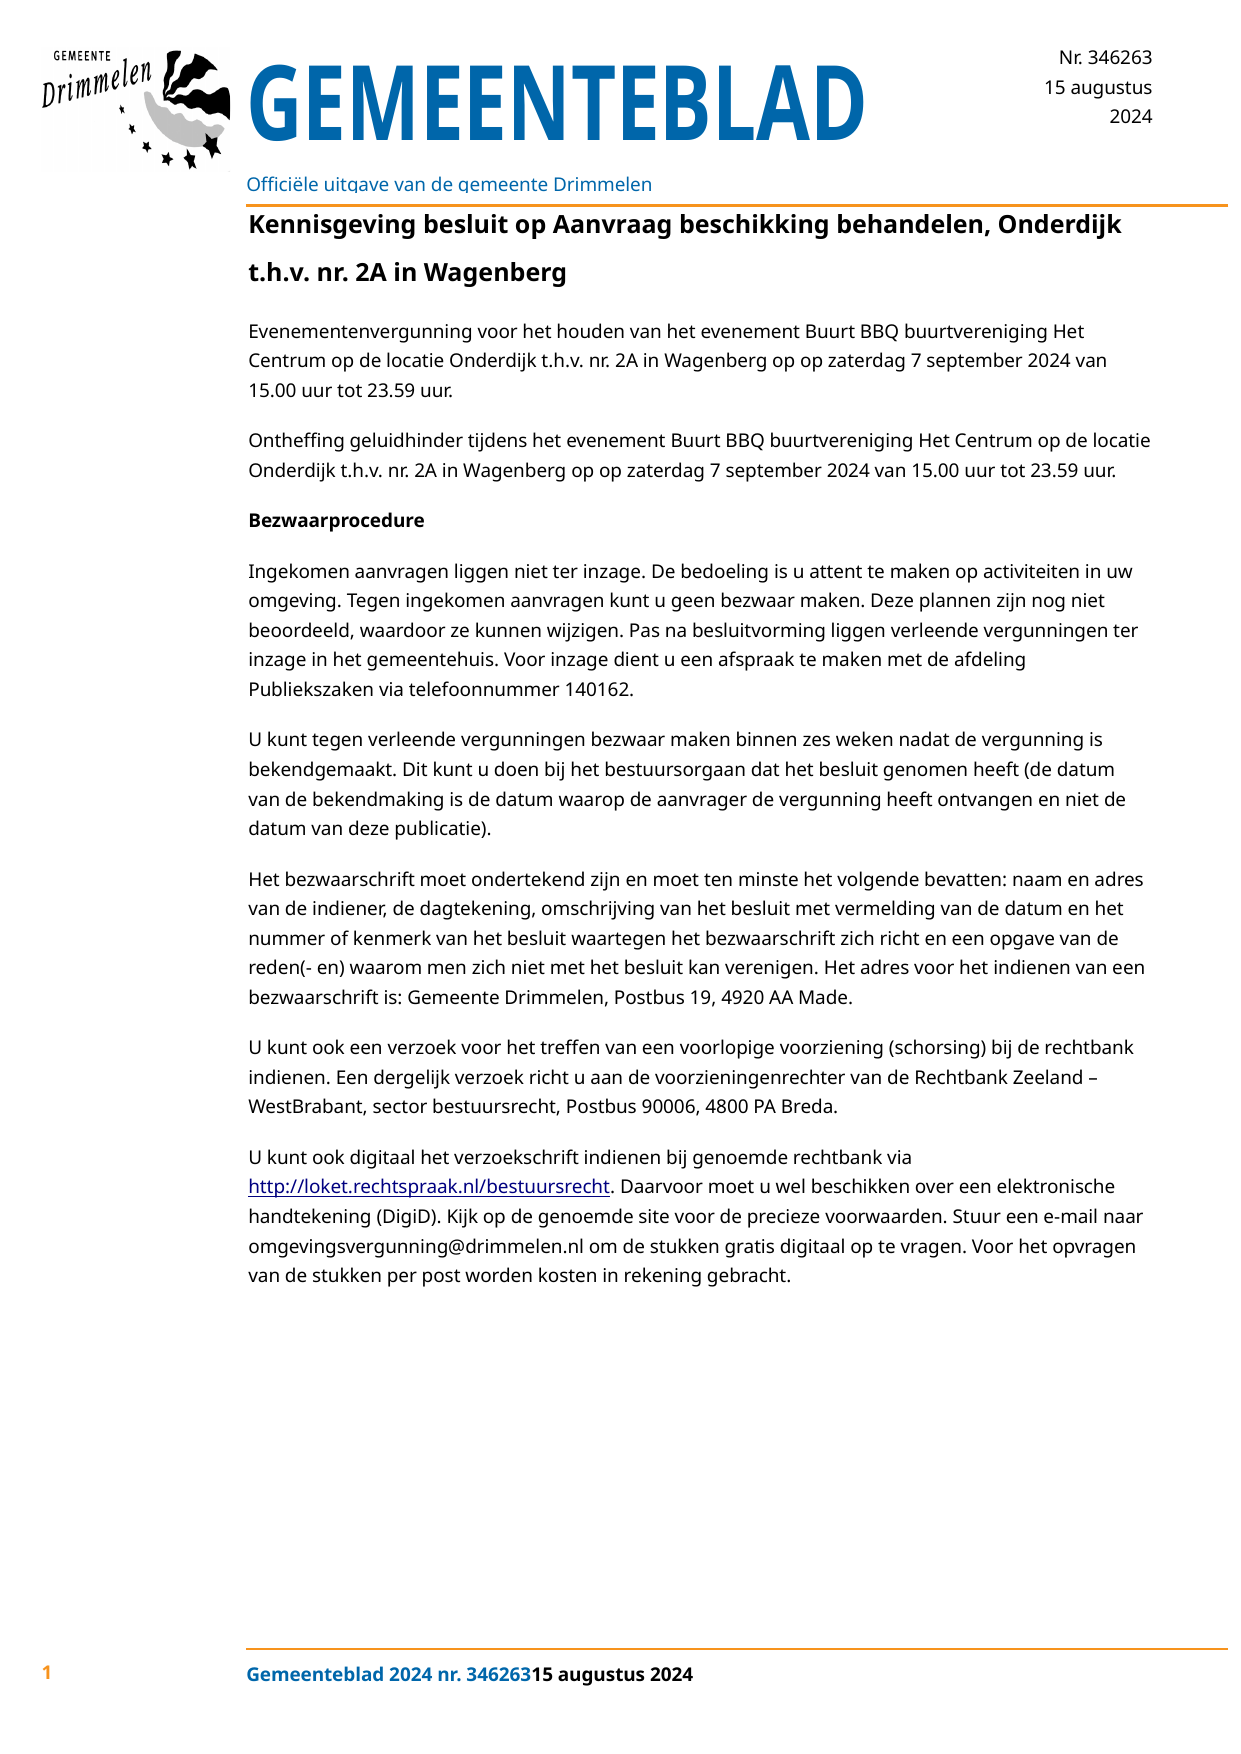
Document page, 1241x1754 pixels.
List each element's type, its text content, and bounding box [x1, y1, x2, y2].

text Evenementenvergunning voor het houden van het evenement Buurt BBQ buurtvereniging Het Centrum op de locatie Onderdijk t.h.v. nr. 2A in Wagenberg op op zaterdag 7 september 2024 van 15.00 uur tot 23.59 uur. [248, 318, 1152, 403]
text Ingekomen aanvragen liggen niet ter inzage. De bedoeling is u attent te maken op activiteiten in uw omgeving. Tegen ingekomen aanvragen kunt u geen bezwaar maken. Deze plannen zijn nog niet beoordeeld, waardoor ze kunnen wijzigen. Pas na besluitvorming liggen verleende vergunningen ter inzage in het gemeentehuis. Voor inzage dient u een afspraak te maken met de afdeling Publiekszaken via telefoonnummer 140162. [248, 558, 1152, 702]
text Kennisgeving besluit op Aanvraag beschikking behandelen, Onderdijk t.h.v. nr. 2A in Wagenberg [248, 207, 1152, 288]
text Ontheffing geluidhinder tijdens het evenement Buurt BBQ buurtvereniging Het Centrum op de locatie Onderdijk t.h.v. nr. 2A in Wagenberg op op zaterdag 7 september 2024 van 15.00 uur tot 23.59 uur. [248, 427, 1152, 483]
text U kunt ook een verzoek voor het treffen van een voorlopige voorziening (schorsing) bij de rechtbank indienen. Een dergelijk verzoek richt u aan de voorzieningenrechter van de Rechtbank Zeeland – WestBrabant, sector bestuursrecht, Postbus 90006, 4800 PA Breda. [248, 1034, 1152, 1119]
text Het bezwaarschrift moet ondertekend zijn en moet ten minste het volgende bevatten: naam en adres van de indiener, de dagtekening, omschrijving van het besluit met vermelding van de datum en het nummer of kenmerk van het besluit waartegen het bezwaarschrift zich richt en een opgave van de reden(- en) waarom men zich niet met het besluit kan verenigen. Het adres voor het indienen van een bezwaarschrift is: Gemeente Drimmelen, Postbus 19, 4920 AA Made. [248, 866, 1152, 1010]
text Bezwaarprocedure [248, 507, 1152, 533]
picture [41, 47, 231, 172]
text U kunt tegen verleende vergunningen bezwaar maken binnen zes weken nadat de vergunning is bekendgemaakt. Dit kunt u doen bij het bestuursorgaan dat het besluit genomen heeft (de datum van de bekendmaking is de datum waarop de aanvrager de vergunning heeft ontvangen en niet de datum van deze publicatie). [248, 727, 1152, 841]
text U kunt ook digitaal het verzoekschrift indienen bij genoemde rechtbank via http://loket.rechtspraak.nl/bestuursrecht. Daarvoor moet u wel beschikken over een elektronische handtekening (DigiD). Kijk op de genoemde site voor de precieze voorwaarden. Stuur een e-mail naar omgevingsvergunning@drimmelen.nl om de stukken gratis digitaal op te vragen. Voor het opvragen van de stukken per post worden kosten in rekening gebracht. [248, 1144, 1152, 1288]
